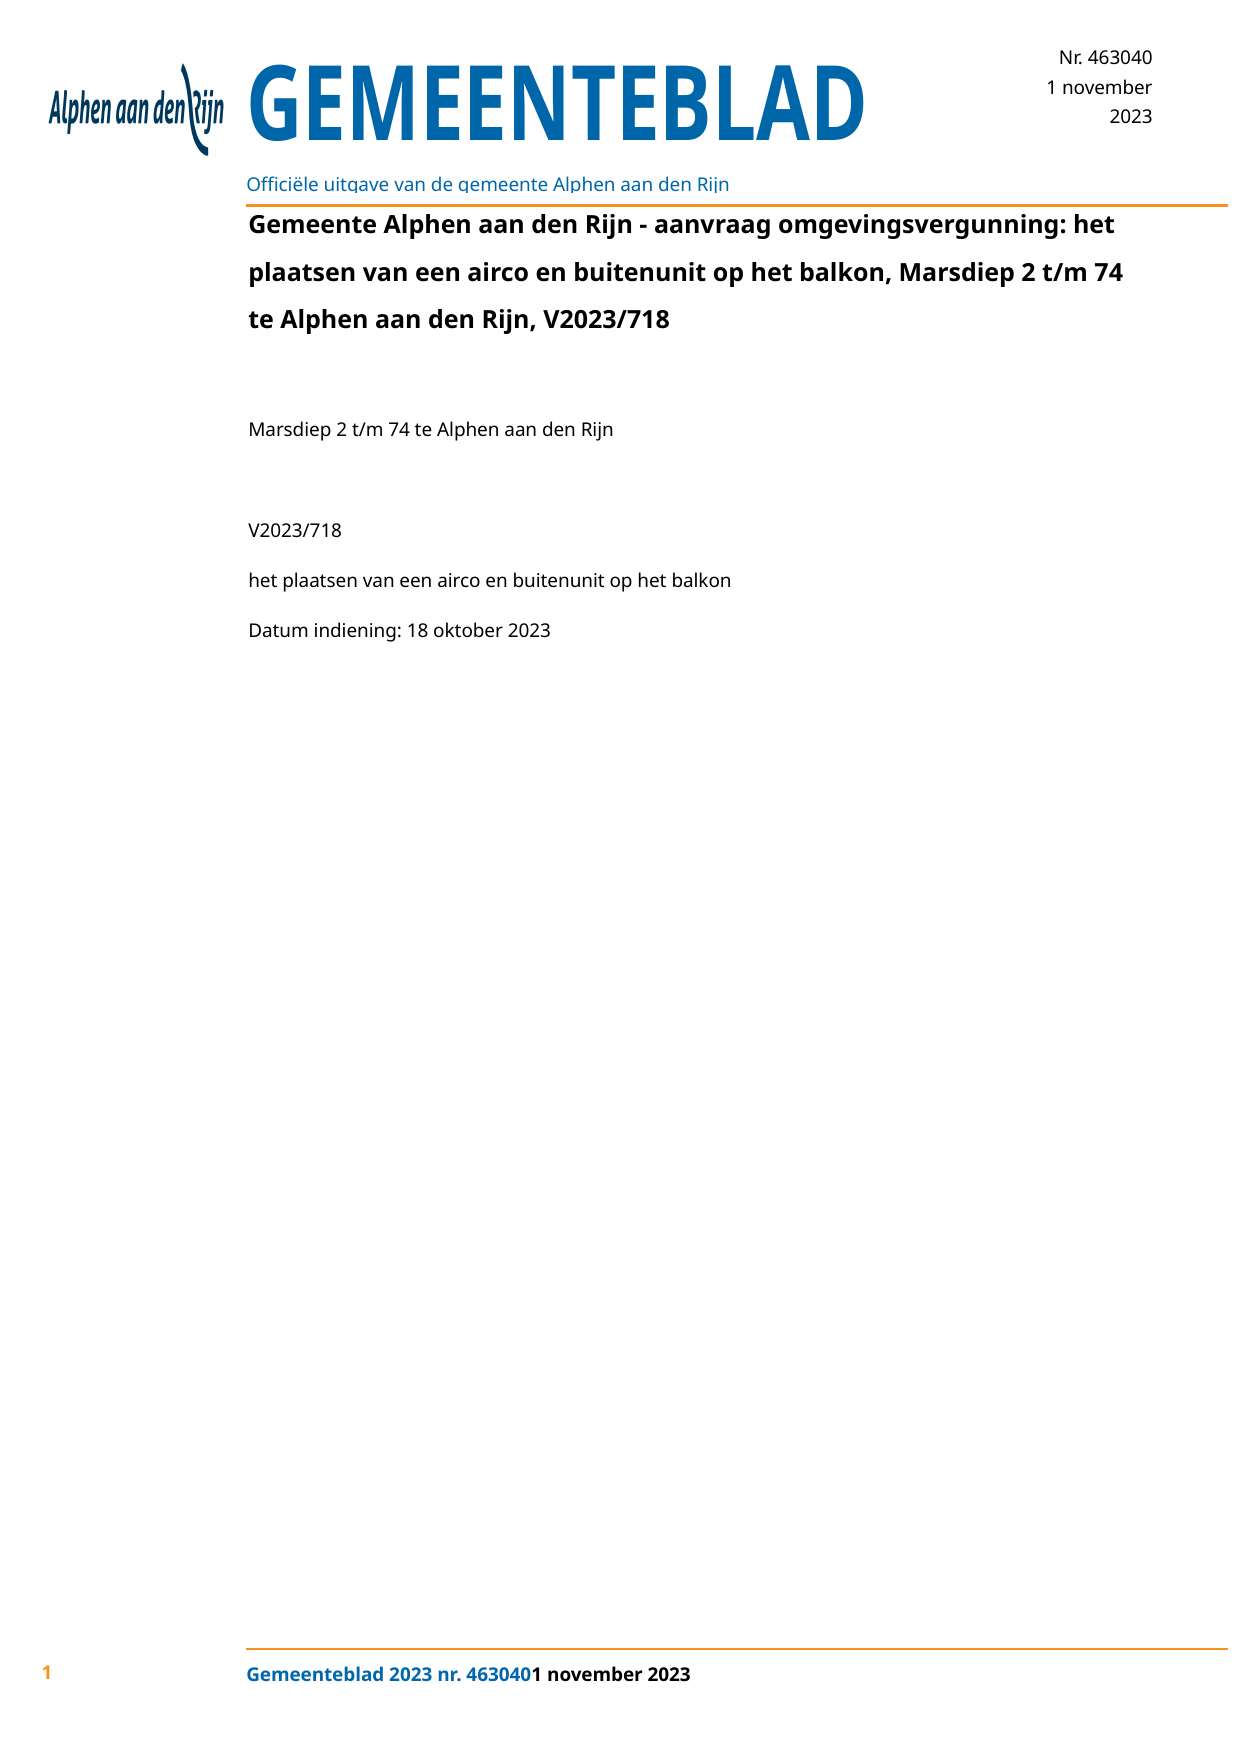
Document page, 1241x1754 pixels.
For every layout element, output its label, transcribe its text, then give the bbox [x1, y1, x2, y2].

picture [41, 47, 231, 172]
text Marsdiep 2 t/m 74 te Alphen aan den Rijn [248, 416, 1152, 442]
text Gemeente Alphen aan den Rijn - aanvraag omgevingsvergunning: het plaatsen van een airco en buitenunit op het balkon, Marsdiep 2 t/m 74 te Alphen aan den Rijn, V2023/718 [248, 207, 1152, 336]
text V2023/718 [248, 517, 1152, 542]
text Datum indiening: 18 oktober 2023 [248, 618, 1152, 643]
text het plaatsen van een airco en buitenunit op het balkon [248, 567, 1152, 593]
